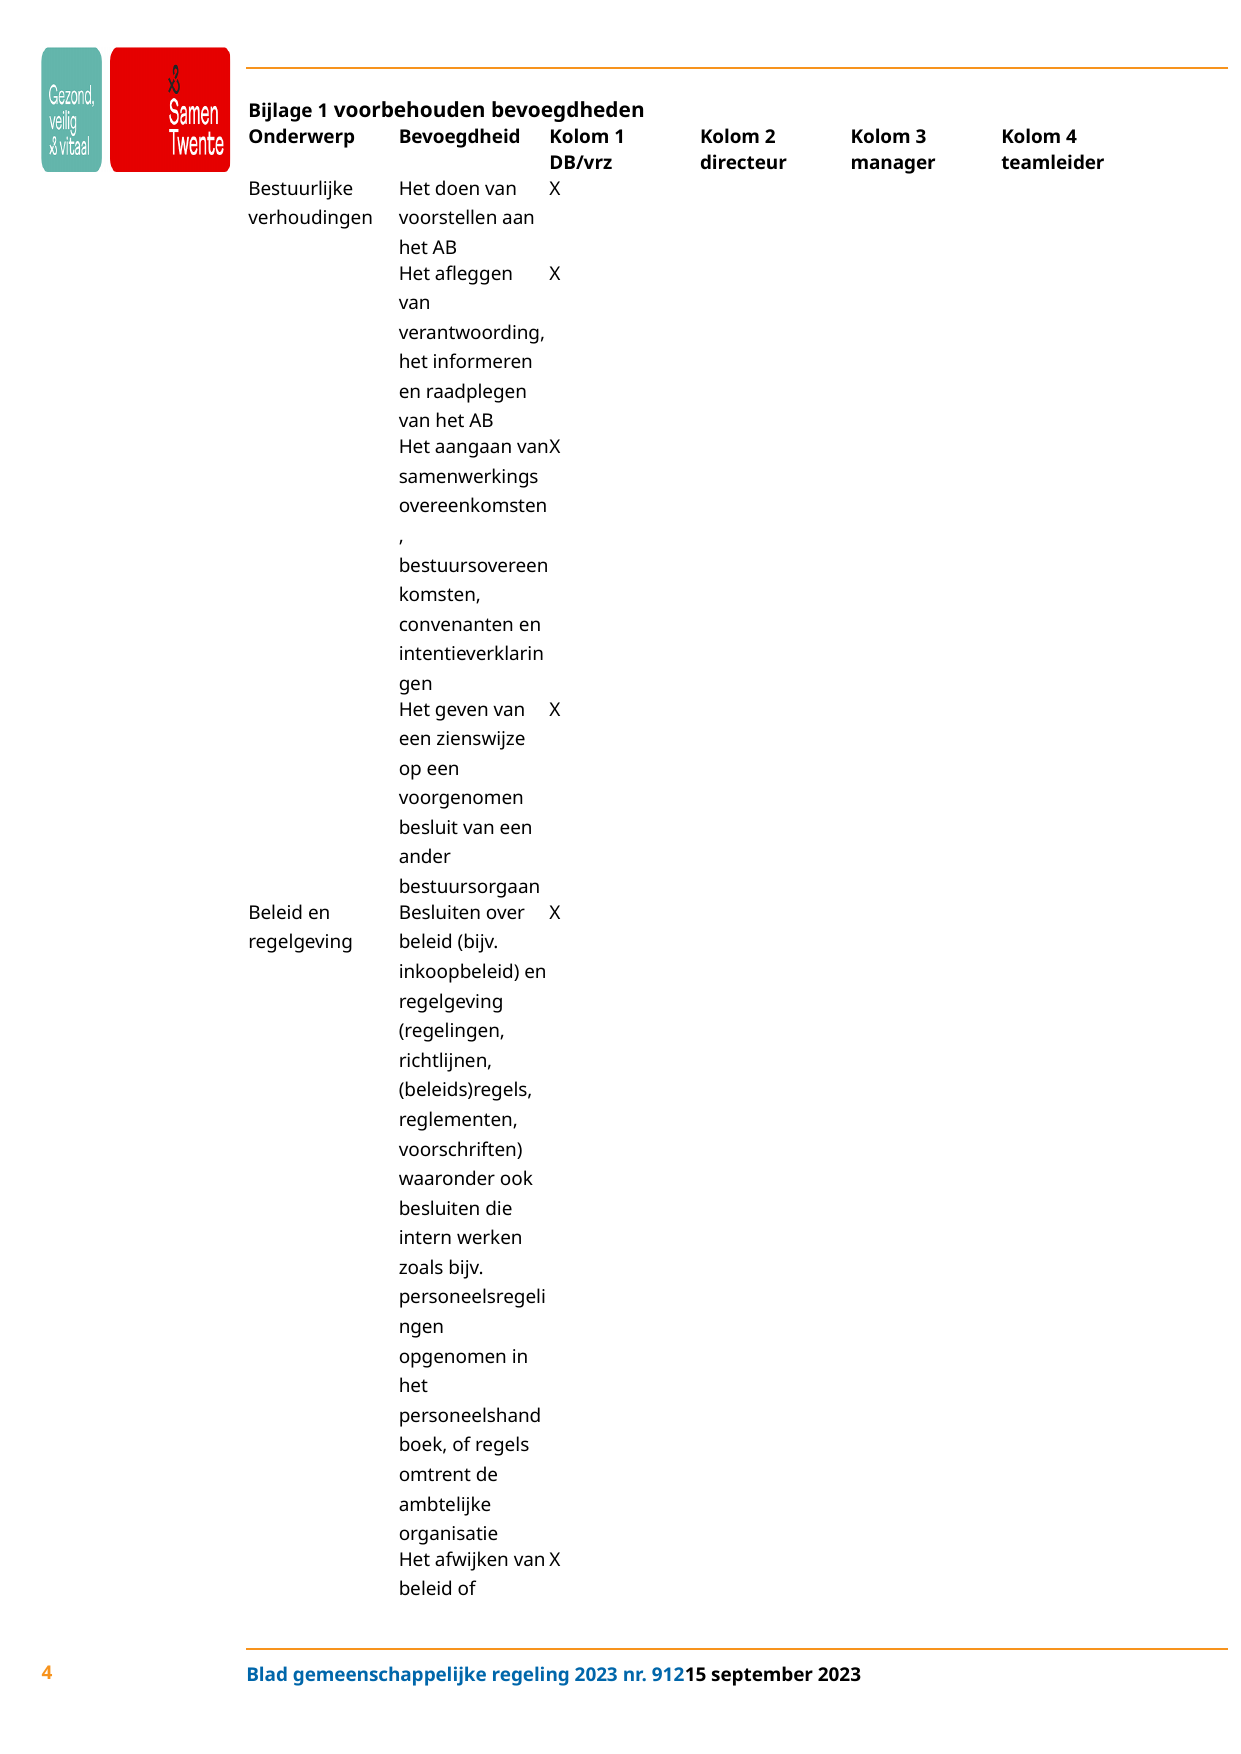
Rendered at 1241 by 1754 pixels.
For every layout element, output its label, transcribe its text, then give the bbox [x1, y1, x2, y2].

table_cell DB/vrz [549, 149, 700, 175]
table_cell Het aangaan van samenwerkingsovereenkomsten, bestuursovereenkomsten, convenanten en intentieverklaringen [399, 434, 549, 696]
table_cell [248, 260, 398, 433]
table_cell directeur [700, 149, 850, 175]
table_cell Het doen van voorstellen aan het AB [399, 175, 549, 260]
table_cell [700, 434, 850, 696]
table_cell [850, 434, 1001, 696]
table_cell [1001, 899, 1152, 1546]
table_cell [1001, 1546, 1152, 1601]
table_cell X [549, 434, 700, 696]
table_cell X [549, 260, 700, 433]
table_cell [850, 175, 1001, 260]
table_cell Het afwijken van beleid of [399, 1546, 549, 1601]
table_header Kolom 3 [850, 124, 1001, 149]
table_cell [700, 260, 850, 433]
text Bijlage 1 voorbehouden bevoegdheden [248, 95, 1152, 123]
table_cell teamleider [1001, 149, 1152, 175]
table_cell [850, 1546, 1001, 1601]
picture [41, 47, 231, 172]
table_cell [700, 696, 850, 899]
table_cell Besluiten over beleid (bijv. inkoopbeleid) en regelgeving (regelingen, richtlijnen, (beleids)regels, reglementen, voorschriften) waaronder ook besluiten die intern werken zoals bijv. personeelsregelingen opgenomen in het personeelshandboek, of regels omtrent de ambtelijke organisatie [399, 899, 549, 1546]
table_cell [1001, 260, 1152, 433]
table_cell [248, 1546, 398, 1601]
table_cell [700, 175, 850, 260]
table_cell [700, 1546, 850, 1601]
table_cell [1001, 175, 1152, 260]
table_cell [850, 899, 1001, 1546]
table_header Kolom 1 [549, 124, 700, 149]
table_cell Het geven van een zienswijze op een voorgenomen besluit van een ander bestuursorgaan [399, 696, 549, 899]
table_cell [248, 149, 398, 175]
table_cell X [549, 175, 700, 260]
table_cell Beleid en regelgeving [248, 899, 398, 1546]
table_cell [1001, 696, 1152, 899]
table_header Onderwerp [248, 124, 398, 149]
table_cell Het afleggen van verantwoording, het informeren en raadplegen van het AB [399, 260, 549, 433]
table_cell Bestuurlijke verhoudingen [248, 175, 398, 260]
table_header Bevoegdheid [399, 124, 549, 149]
table_cell [248, 696, 398, 899]
table_cell [248, 434, 398, 696]
table_header Kolom 2 [700, 124, 850, 149]
table_cell [399, 149, 549, 175]
table_cell [1001, 434, 1152, 696]
table_cell [850, 696, 1001, 899]
table_cell [850, 260, 1001, 433]
table_cell X [549, 1546, 700, 1601]
table_cell manager [850, 149, 1001, 175]
table_cell X [549, 899, 700, 1546]
table_cell X [549, 696, 700, 899]
table_cell [700, 899, 850, 1546]
table_header Kolom 4 [1001, 124, 1152, 149]
